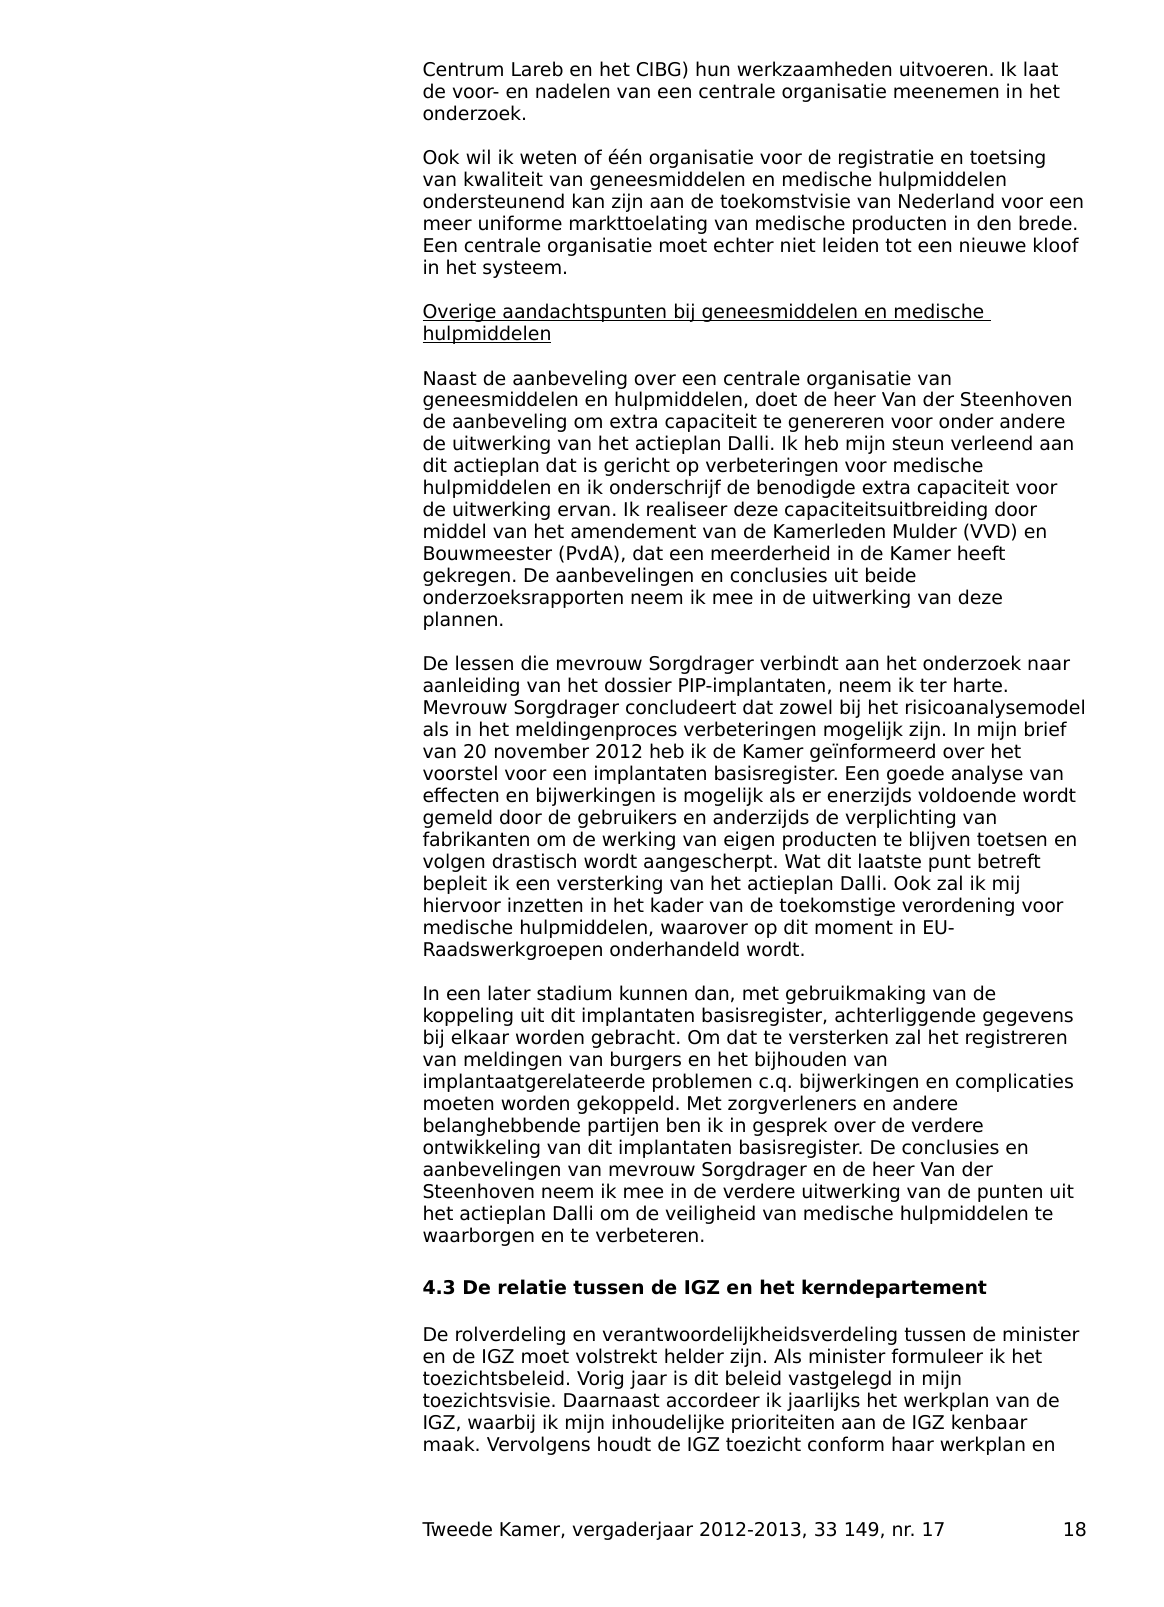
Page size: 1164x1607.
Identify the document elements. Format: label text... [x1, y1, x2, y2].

subtitle 4.3 De relatie tussen de IGZ en het kerndepartement [422, 1277, 1087, 1299]
subtitle Overige aandachtspunten bij geneesmiddelen en medische hulpmiddelen [422, 301, 1087, 345]
text De lessen die mevrouw Sorgdrager verbindt aan het onderzoek naar aanleiding van het dossier PIP-implantaten, neem ik ter harte. Mevrouw Sorgdrager concludeert dat zowel bij het risicoanalysemodel als in het meldingenproces verbeteringen mogelijk zijn. In mijn brief van 20 november 2012 heb ik de Kamer geïnformeerd over het voorstel voor een implantaten basisregister. Een goede analyse van effecten en bijwerkingen is mogelijk als er enerzijds voldoende wordt gemeld door de gebruikers en anderzijds de verplichting van fabrikanten om de werking van eigen producten te blijven toetsen en volgen drastisch wordt aangescherpt. Wat dit laatste punt betreft bepleit ik een versterking van het actieplan Dalli. Ook zal ik mij hiervoor inzetten in het kader van de toekomstige verordening voor medische hulpmiddelen, waarover op dit moment in EU- Raadswerkgroepen onderhandeld wordt. [422, 653, 1087, 961]
text Centrum Lareb en het CIBG) hun werkzaamheden uitvoeren. Ik laat de voor- en nadelen van een centrale organisatie meenemen in het onderzoek. [422, 59, 1087, 125]
text Naast de aanbeveling over een centrale organisatie van geneesmiddelen en hulpmiddelen, doet de heer Van der Steenhoven de aanbeveling om extra capaciteit te genereren voor onder andere de uitwerking van het actieplan Dalli. Ik heb mijn steun verleend aan dit actieplan dat is gericht op verbeteringen voor medische hulpmiddelen en ik onderschrijf de benodigde extra capaciteit voor de uitwerking ervan. Ik realiseer deze capaciteitsuitbreiding door middel van het amendement van de Kamerleden Mulder (VVD) en Bouwmeester (PvdA), dat een meerderheid in de Kamer heeft gekregen. De aanbevelingen en conclusies uit beide onderzoeksrapporten neem ik mee in de uitwerking van deze plannen. [422, 367, 1087, 631]
text De rolverdeling en verantwoordelijkheidsverdeling tussen de minister en de IGZ moet volstrekt helder zijn. Als minister formuleer ik het toezichtsbeleid. Vorig jaar is dit beleid vastgelegd in mijn toezichtsvisie. Daarnaast accordeer ik jaarlijks het werkplan van de IGZ, waarbij ik mijn inhoudelijke prioriteiten aan de IGZ kenbaar maak. Vervolgens houdt de IGZ toezicht conform haar werkplan en [422, 1324, 1087, 1456]
text In een later stadium kunnen dan, met gebruikmaking van de koppeling uit dit implantaten basisregister, achterliggende gegevens bij elkaar worden gebracht. Om dat te versterken zal het registreren van meldingen van burgers en het bijhouden van implantaatgerelateerde problemen c.q. bijwerkingen en complicaties moeten worden gekoppeld. Met zorgverleners en andere belanghebbende partijen ben ik in gesprek over de verdere ontwikkeling van dit implantaten basisregister. De conclusies en aanbevelingen van mevrouw Sorgdrager en de heer Van der Steenhoven neem ik mee in de verdere uitwerking van de punten uit het actieplan Dalli om de veiligheid van medische hulpmiddelen te waarborgen en te verbeteren. [422, 983, 1087, 1247]
text Ook wil ik weten of één organisatie voor de registratie en toetsing van kwaliteit van geneesmiddelen en medische hulpmiddelen ondersteunend kan zijn aan de toekomstvisie van Nederland voor een meer uniforme markttoelating van medische producten in den brede. Een centrale organisatie moet echter niet leiden tot een nieuwe kloof in het systeem. [422, 147, 1087, 279]
